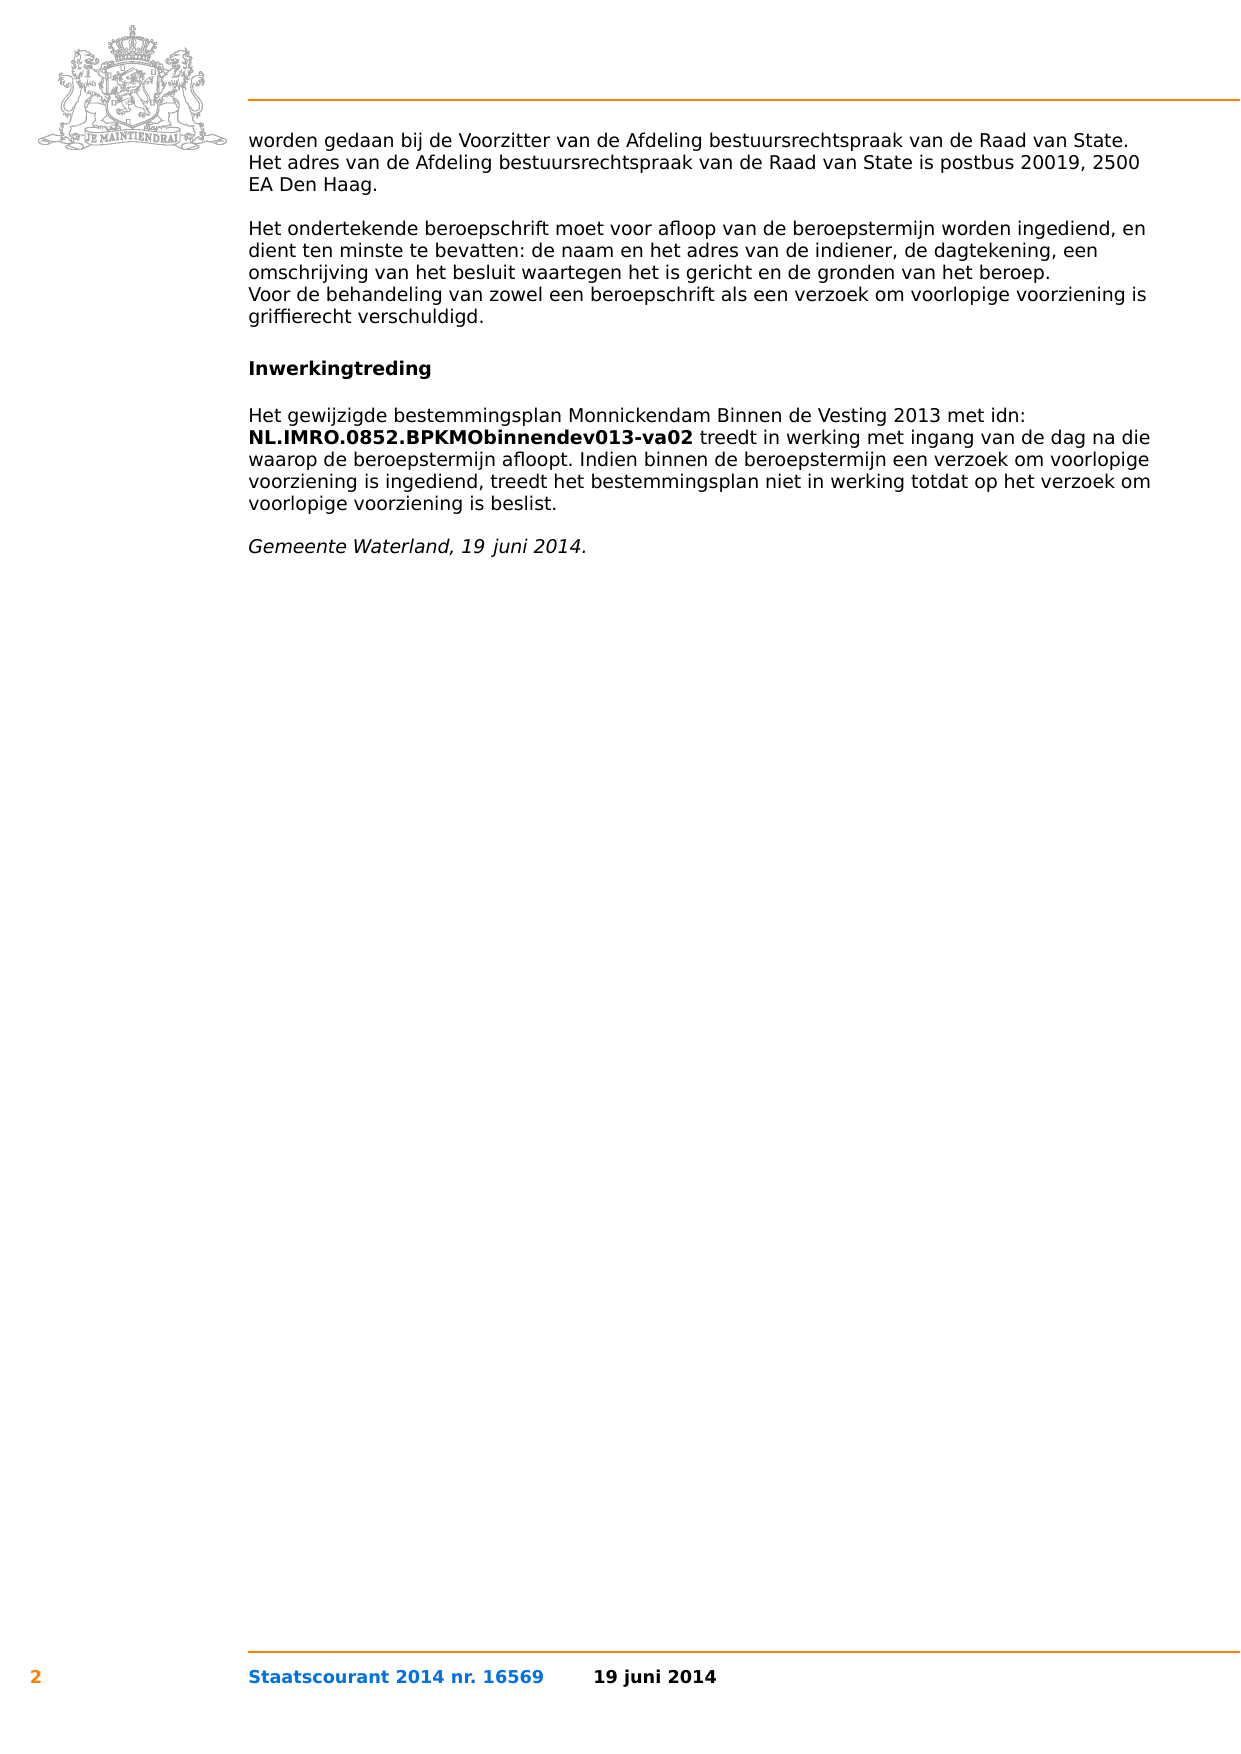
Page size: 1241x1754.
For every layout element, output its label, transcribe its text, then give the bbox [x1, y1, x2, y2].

subtitle Inwerkingtreding [248, 358, 1163, 379]
text Gemeente Waterland, 19 juni 2014. [248, 536, 1163, 558]
text Het gewijzigde bestemmingsplan Monnickendam Binnen de Vesting 2013 met idn: NL.IMRO.0852.BPKMObinnendev013-va02 treedt in werking met ingang van de dag na die waarop de beroepstermijn afloopt. Indien binnen de beroepstermijn een verzoek om voorlopige voorziening is ingediend, treedt het bestemmingsplan niet in werking totdat op het verzoek om voorlopige voorziening is beslist. [248, 404, 1163, 514]
picture [38, 25, 227, 150]
text Voor de behandeling van zowel een beroepschrift als een verzoek om voorlopige voorziening is griffierecht verschuldigd. [248, 284, 1163, 328]
text Het ondertekende beroepschrift moet voor afloop van de beroepstermijn worden ingediend, en dient ten minste te bevatten: de naam en het adres van de indiener, de dagtekening, een omschrijving van het besluit waartegen het is gericht en de gronden van het beroep. [248, 218, 1163, 284]
text worden gedaan bij de Voorzitter van de Afdeling bestuursrechtspraak van de Raad van State. Het adres van de Afdeling bestuursrechtspraak van de Raad van State is postbus 20019, 2500 EA Den Haag. [248, 130, 1163, 196]
